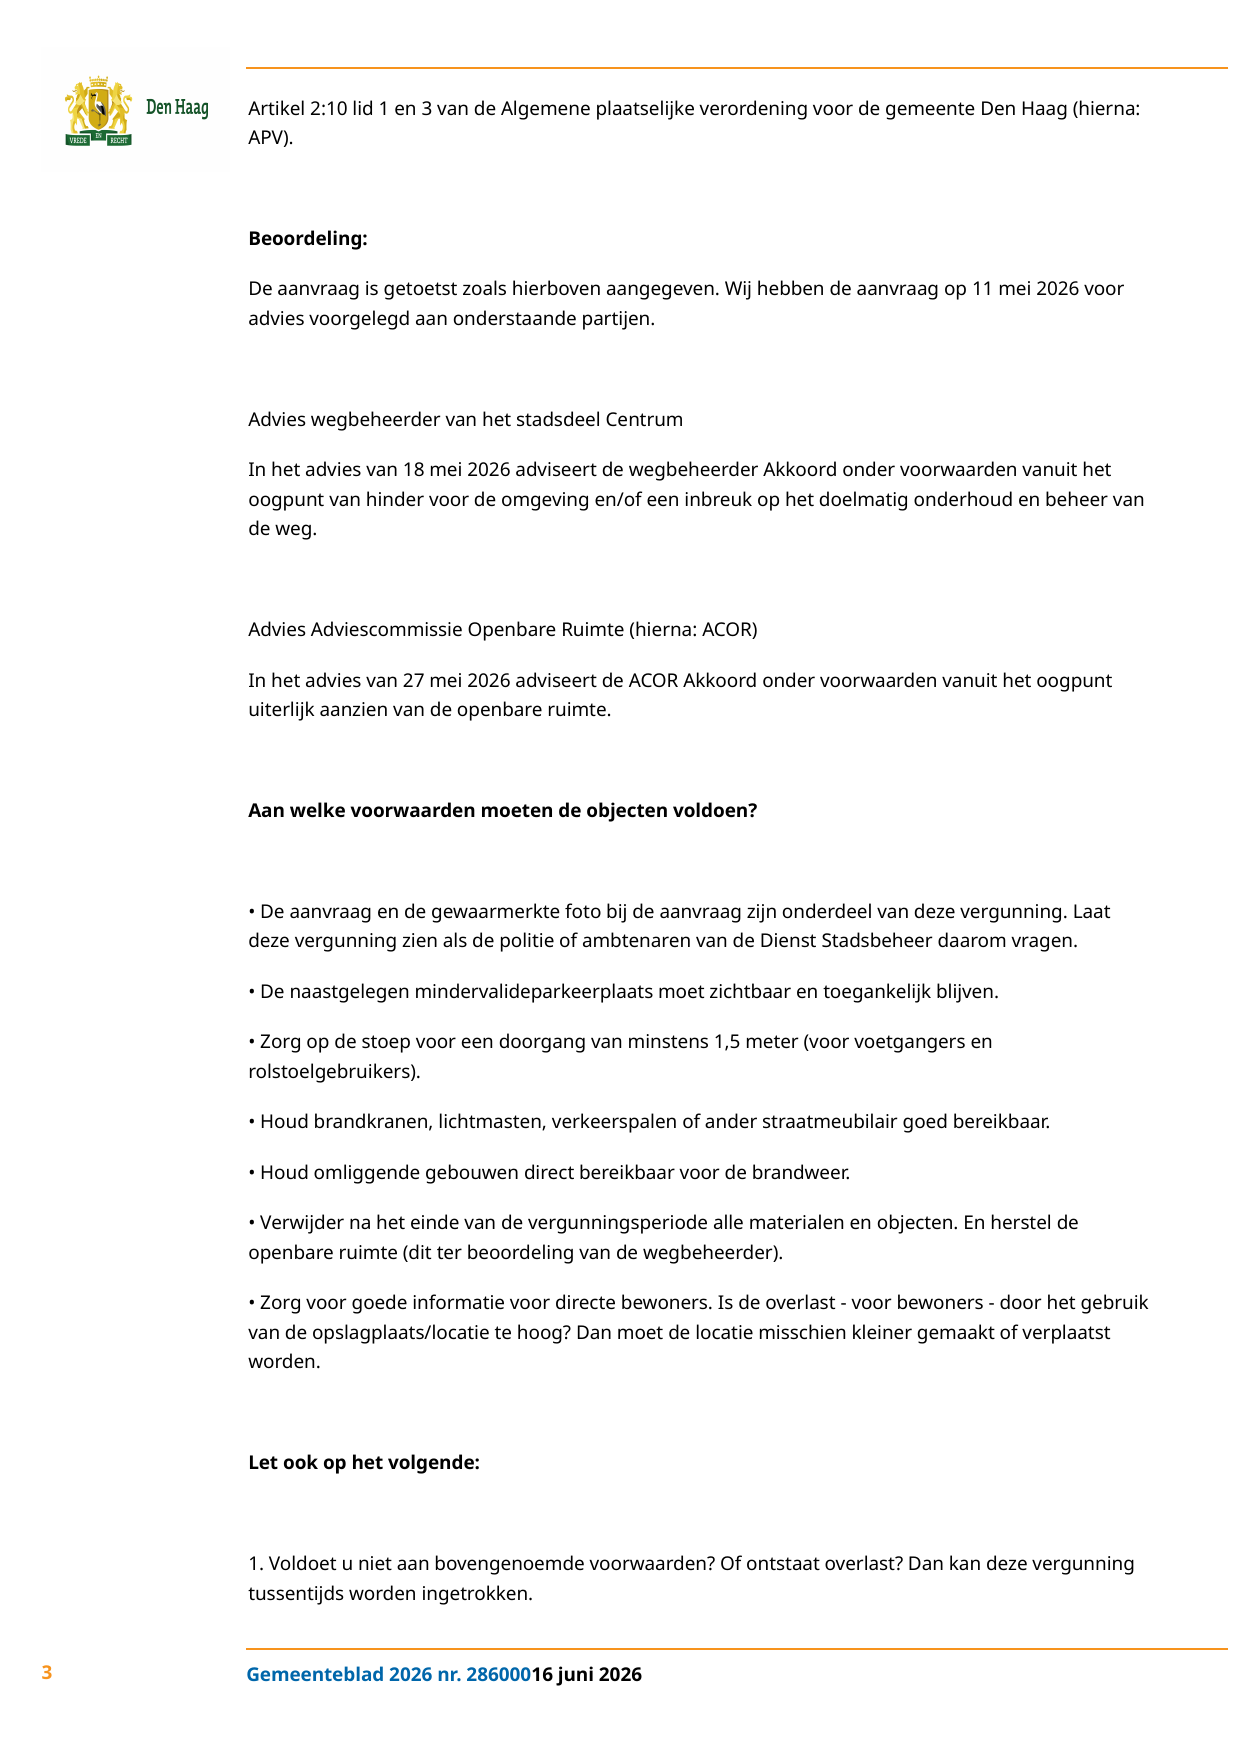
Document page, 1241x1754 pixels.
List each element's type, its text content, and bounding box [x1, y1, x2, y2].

text • Zorg voor goede informatie voor directe bewoners. Is de overlast - voor bewoners - door het gebruik van de opslagplaats/locatie te hoog? Dan moet de locatie misschien kleiner gemaakt of verplaatst worden. [248, 1289, 1152, 1374]
text Artikel 2:10 lid 1 en 3 van de Algemene plaatselijke verordening voor de gemeente Den Haag (hierna: APV). [248, 95, 1152, 150]
text Advies Adviescommissie Openbare Ruimte (hierna: ACOR) [248, 616, 1152, 642]
text • Zorg op de stoep voor een doorgang van minstens 1,5 meter (voor voetgangers en rolstoelgebruikers). [248, 1028, 1152, 1084]
text • Houd omliggende gebouwen direct bereikbaar voor de brandweer. [248, 1159, 1152, 1185]
text 1. Voldoet u niet aan bovengenoemde voorwaarden? Of ontstaat overlast? Dan kan deze vergunning tussentijds worden ingetrokken. [248, 1550, 1152, 1606]
text De aanvraag is getoetst zoals hierboven aangegeven. Wij hebben de aanvraag op 11 mei 2026 voor advies voorgelegd aan onderstaande partijen. [248, 276, 1152, 331]
text In het advies van 27 mei 2026 adviseert de ACOR Akkoord onder voorwaarden vanuit het oogpunt uiterlijk aanzien van de openbare ruimte. [248, 667, 1152, 722]
text Advies wegbeheerder van het stadsdeel Centrum [248, 406, 1152, 432]
text Aan welke voorwaarden moeten de objecten voldoen? [248, 797, 1152, 823]
text Beoordeling: [248, 225, 1152, 251]
text • Houd brandkranen, lichtmasten, verkeerspalen of ander straatmeubilair goed bereikbaar. [248, 1108, 1152, 1134]
text • Verwijder na het einde van de vergunningsperiode alle materialen en objecten. En herstel de openbare ruimte (dit ter beoordeling van de wegbeheerder). [248, 1209, 1152, 1265]
text In het advies van 18 mei 2026 adviseert de wegbeheerder Akkoord onder voorwaarden vanuit het oogpunt van hinder voor de omgeving en/of een inbreuk op het doelmatig onderhoud en beheer van de weg. [248, 456, 1152, 541]
text • De naastgelegen mindervalideparkeerplaats moet zichtbaar en toegankelijk blijven. [248, 978, 1152, 1004]
text Let ook op het volgende: [248, 1449, 1152, 1475]
text • De aanvraag en de gewaarmerkte foto bij de aanvraag zijn onderdeel van deze vergunning. Laat deze vergunning zien als de politie of ambtenaren van de Dienst Stadsbeheer daarom vragen. [248, 898, 1152, 953]
picture [41, 47, 231, 172]
